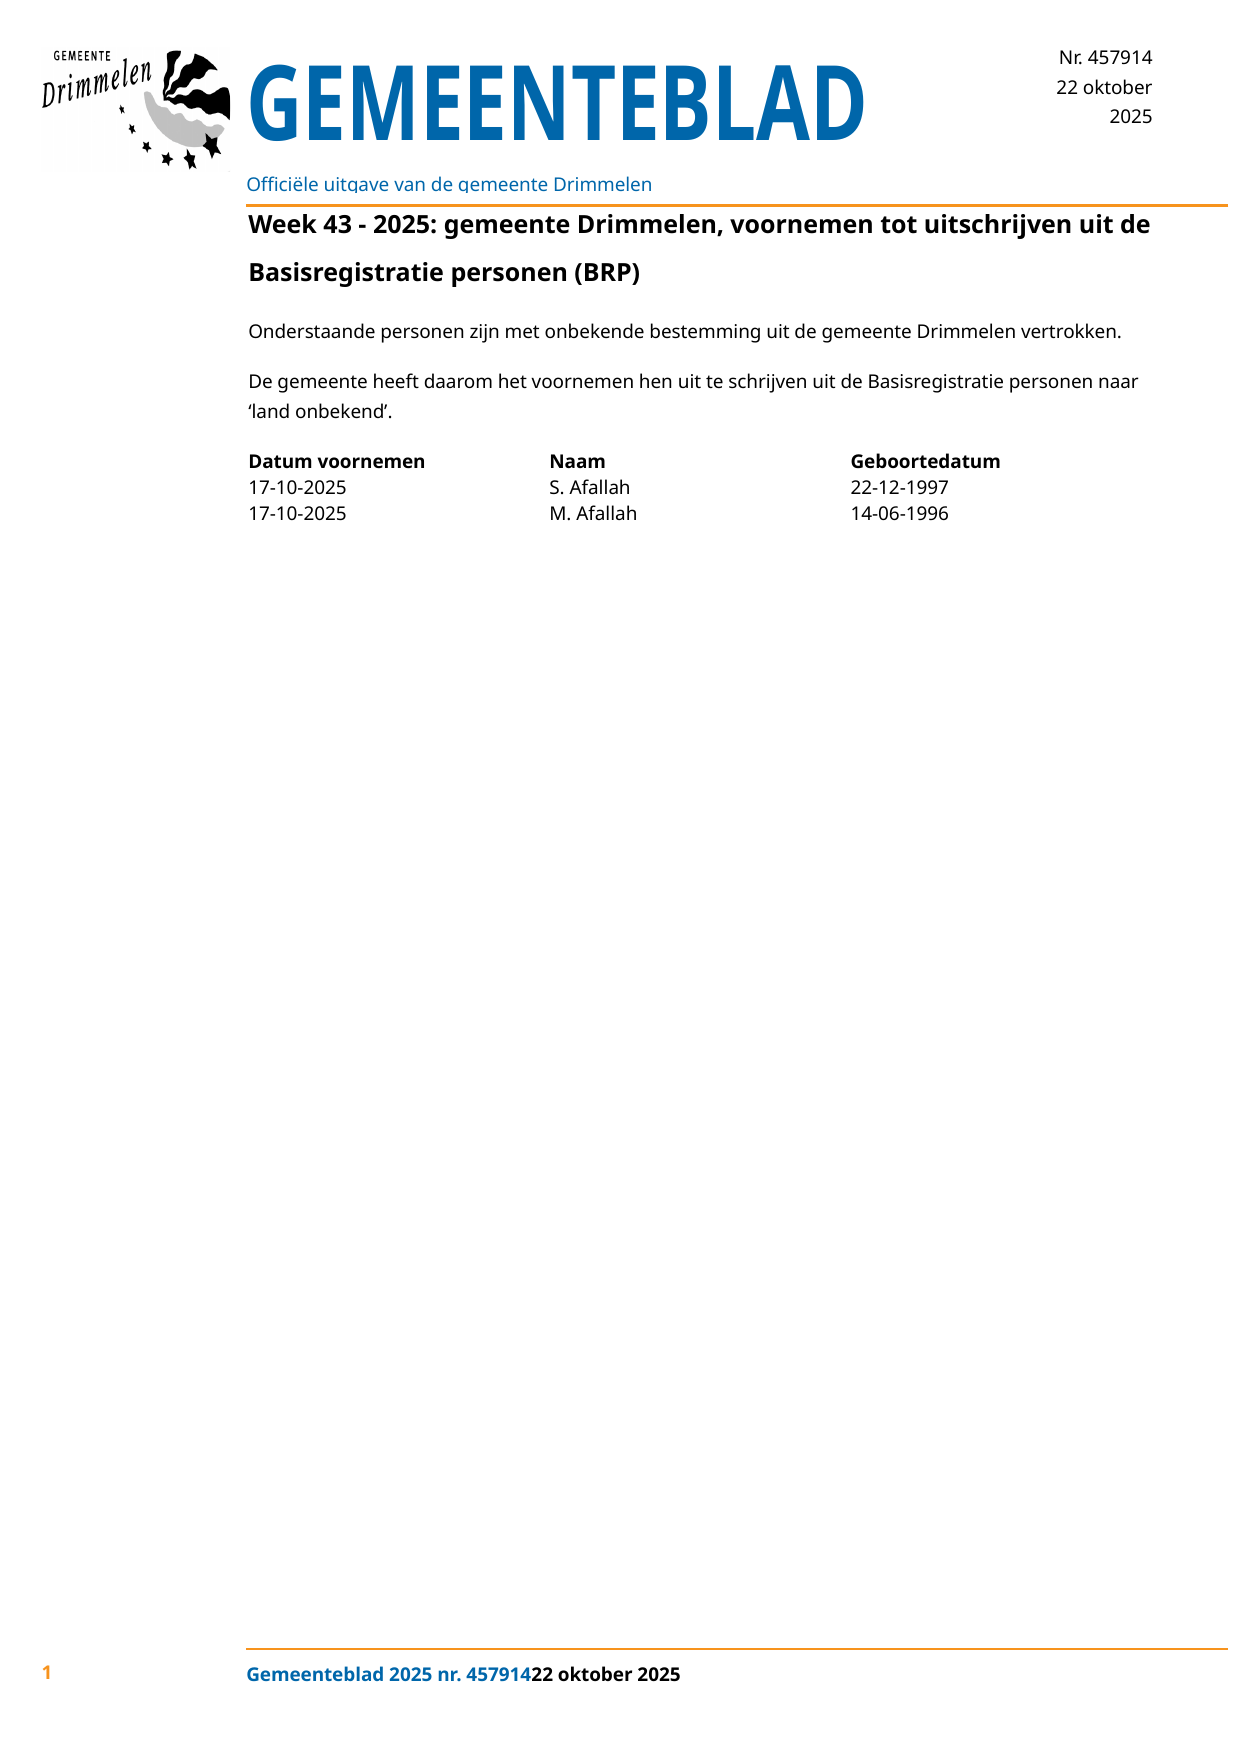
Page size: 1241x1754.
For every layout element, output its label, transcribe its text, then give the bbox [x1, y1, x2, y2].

text Onderstaande personen zijn met onbekende bestemming uit de gemeente Drimmelen vertrokken. [248, 318, 1152, 344]
picture [41, 47, 231, 172]
table_header Datum voornemen [248, 449, 549, 474]
table_cell M. Afallah [549, 500, 850, 526]
table_cell S. Afallah [549, 474, 850, 500]
table_cell 17-10-2025 [248, 474, 549, 500]
text Week 43 - 2025: gemeente Drimmelen, voornemen tot uitschrijven uit de Basisregistratie personen (BRP) [248, 207, 1152, 288]
table_cell 14-06-1996 [850, 500, 1152, 526]
table_header Geboortedatum [850, 449, 1152, 474]
text De gemeente heeft daarom het voornemen hen uit te schrijven uit de Basisregistratie personen naar ‘land onbekend’. [248, 368, 1152, 424]
table_cell 22-12-1997 [850, 474, 1152, 500]
table_cell 17-10-2025 [248, 500, 549, 526]
table_header Naam [549, 449, 850, 474]
